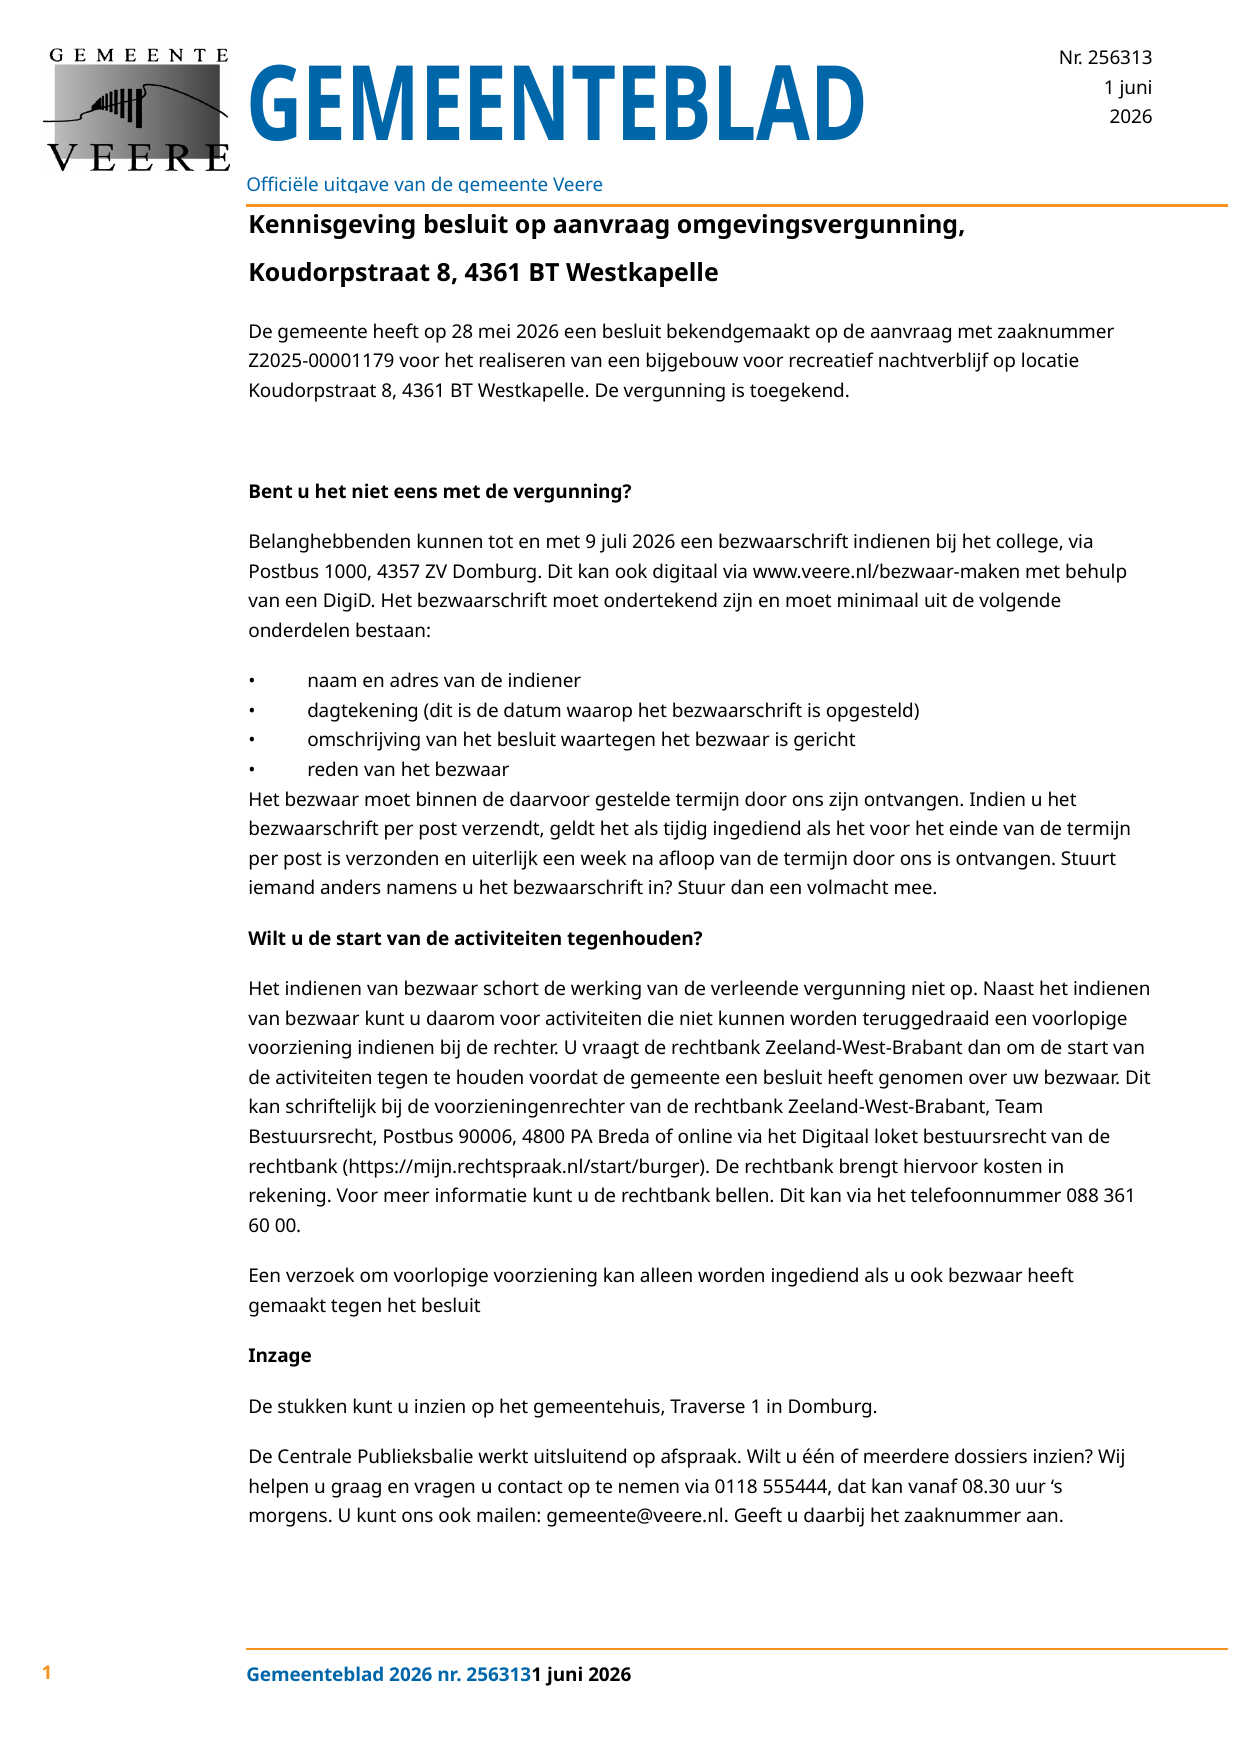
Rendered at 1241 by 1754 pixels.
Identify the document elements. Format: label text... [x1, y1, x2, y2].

list omschrijving van het besluit waartegen het bezwaar is gericht [248, 727, 1152, 752]
list naam en adres van de indiener [248, 667, 1152, 693]
text Inzage [248, 1342, 1152, 1368]
text De Centrale Publieksbalie werkt uitsluitend op afspraak. Wilt u één of meerdere dossiers inzien? Wij helpen u graag en vragen u contact op te nemen via 0118 555444, dat kan vanaf 08.30 uur ‘s morgens. U kunt ons ook mailen: gemeente@veere.nl. Geeft u daarbij het zaaknummer aan. [248, 1443, 1152, 1528]
text Wilt u de start van de activiteiten tegenhouden? [248, 925, 1152, 951]
text Het bezwaar moet binnen de daarvoor gestelde termijn door ons zijn ontvangen. Indien u het bezwaarschrift per post verzendt, geldt het als tijdig ingediend als het voor het einde van de termijn per post is verzonden en uiterlijk een week na afloop van de termijn door ons is ontvangen. Stuurt iemand anders namens u het bezwaarschrift in? Stuur dan een volmacht mee. [248, 786, 1152, 900]
text Bent u het niet eens met de vergunning? [248, 478, 1152, 504]
list dagtekening (dit is de datum waarop het bezwaarschrift is opgesteld) [248, 697, 1152, 723]
text Belanghebbenden kunnen tot en met 9 juli 2026 een bezwaarschrift indienen bij het college, via Postbus 1000, 4357 ZV Domburg. Dit kan ook digitaal via www.veere.nl/bezwaar-maken met behulp van een DigiD. Het bezwaarschrift moet ondertekend zijn en moet minimaal uit de volgende onderdelen bestaan: [248, 528, 1152, 643]
text De gemeente heeft op 28 mei 2026 een besluit bekendgemaakt op de aanvraag met zaaknummer Z2025-00001179 voor het realiseren van een bijgebouw voor recreatief nachtverblijf op locatie Koudorpstraat 8, 4361 BT Westkapelle. De vergunning is toegekend. [248, 318, 1152, 403]
text Kennisgeving besluit op aanvraag omgevingsvergunning, Koudorpstraat 8, 4361 BT Westkapelle [248, 207, 1152, 288]
text Het indienen van bezwaar schort de werking van de verleende vergunning niet op. Naast het indienen van bezwaar kunt u daarom voor activiteiten die niet kunnen worden teruggedraaid een voorlopige voorziening indienen bij de rechter. U vraagt de rechtbank Zeeland-West-Brabant dan om de start van de activiteiten tegen te houden voordat de gemeente een besluit heeft genomen over uw bezwaar. Dit kan schriftelijk bij de voorzieningenrechter van de rechtbank Zeeland-West-Brabant, Team Bestuursrecht, Postbus 90006, 4800 PA Breda of online via het Digitaal loket bestuursrecht van de rechtbank (https://mijn.rechtspraak.nl/start/burger). De rechtbank brengt hiervoor kosten in rekening. Voor meer informatie kunt u de rechtbank bellen. Dit kan via het telefoonnummer 088 361 60 00. [248, 975, 1152, 1238]
picture [41, 47, 231, 172]
list reden van het bezwaar [248, 756, 1152, 782]
text De stukken kunt u inzien op het gemeentehuis, Traverse 1 in Domburg. [248, 1393, 1152, 1419]
text Een verzoek om voorlopige voorziening kan alleen worden ingediend als u ook bezwaar heeft gemaakt tegen het besluit [248, 1262, 1152, 1318]
